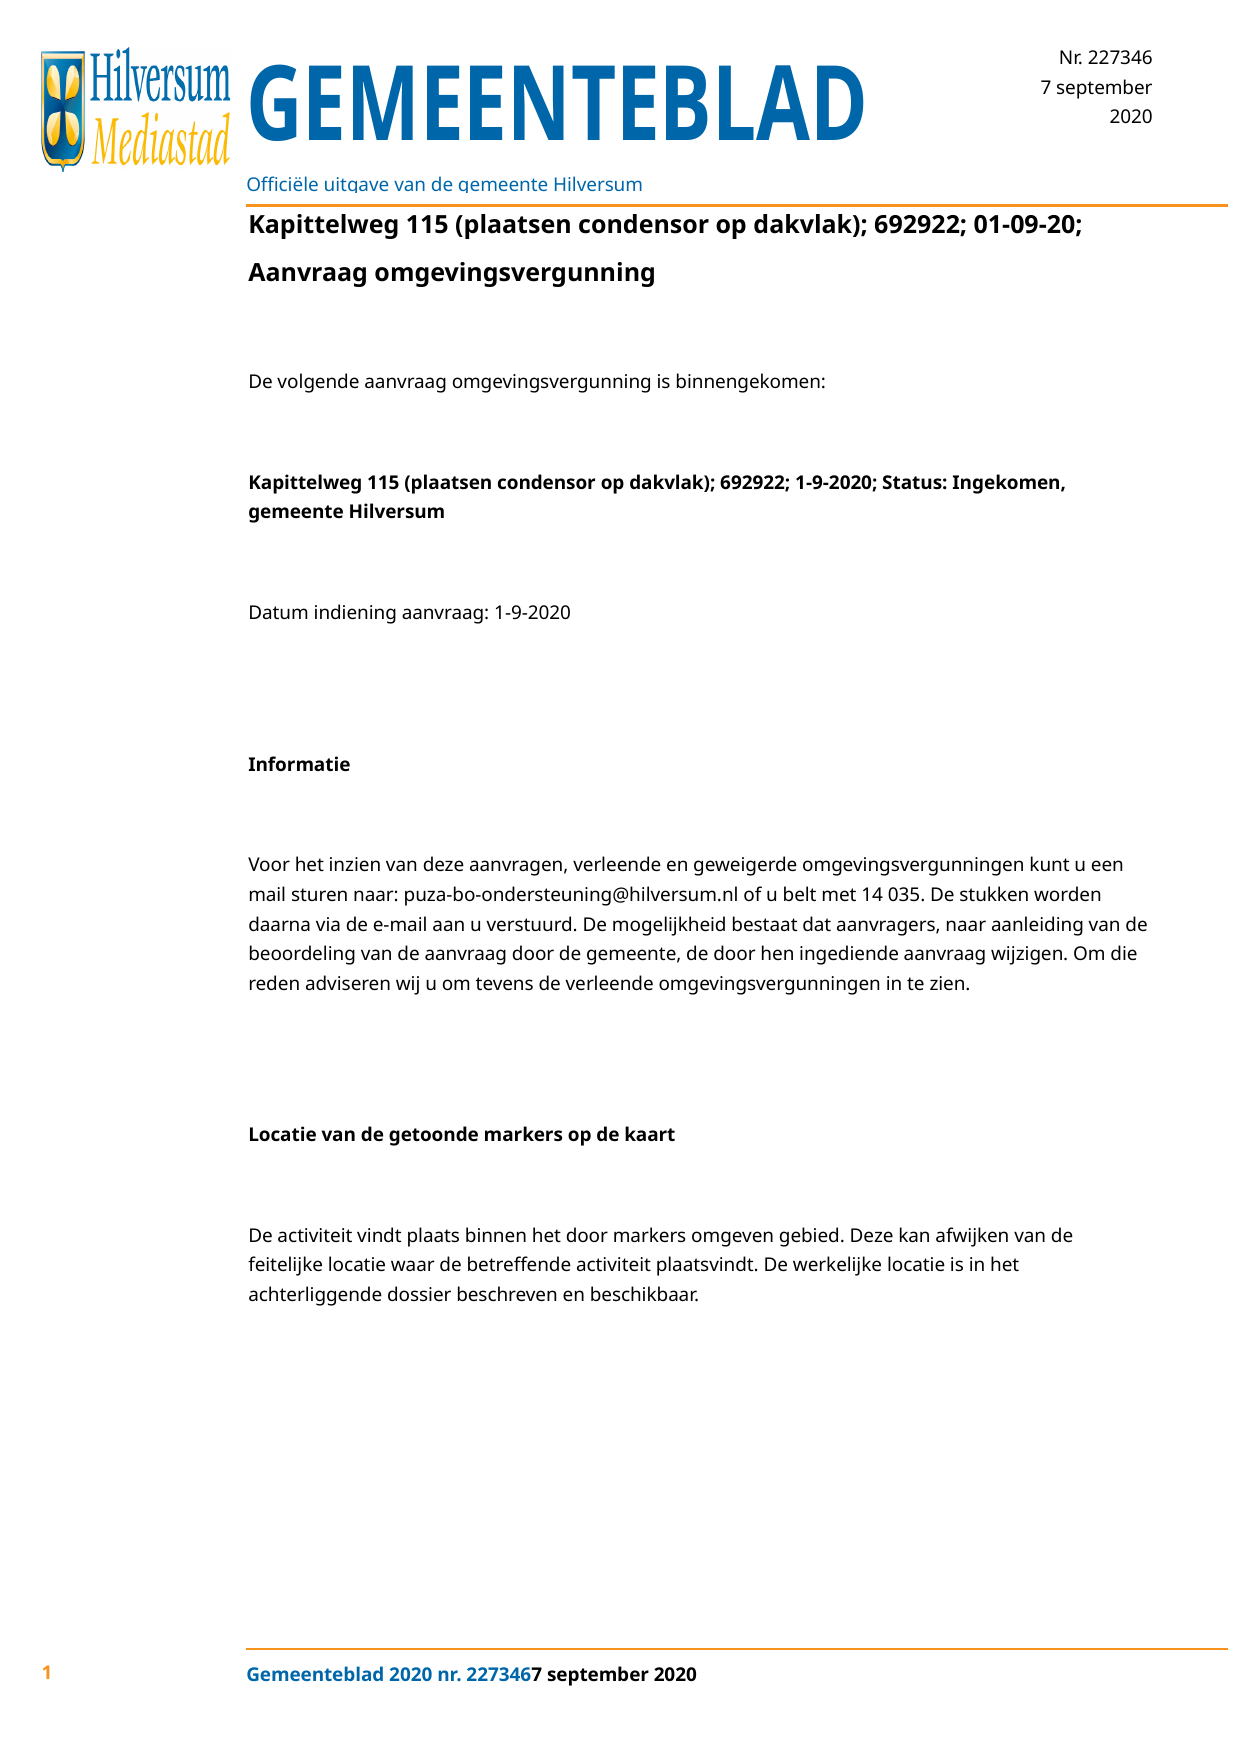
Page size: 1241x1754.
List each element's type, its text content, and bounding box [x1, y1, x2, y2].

text De activiteit vindt plaats binnen het door markers omgeven gebied. Deze kan afwijken van de feitelijke locatie waar de betreffende activiteit plaatsvindt. De werkelijke locatie is in het achterliggende dossier beschreven en beschikbaar. [248, 1222, 1152, 1307]
text Kapittelweg 115 (plaatsen condensor op dakvlak); 692922; 1-9-2020; Status: Ingekomen, gemeente Hilversum [248, 469, 1152, 524]
text Voor het inzien van deze aanvragen, verleende en geweigerde omgevingsvergunningen kunt u een mail sturen naar: puza-bo-ondersteuning@hilversum.nl of u belt met 14 035. De stukken worden daarna via de e-mail aan u verstuurd. De mogelijkheid bestaat dat aanvragers, naar aanleiding van de beoordeling van de aanvraag door de gemeente, de door hen ingediende aanvraag wijzigen. Om die reden adviseren wij u om tevens de verleende omgevingsvergunningen in te zien. [248, 852, 1152, 996]
picture [41, 47, 231, 172]
text Datum indiening aanvraag: 1-9-2020 [248, 599, 1152, 625]
text Informatie [248, 751, 1152, 777]
text Locatie van de getoonde markers op de kaart [248, 1121, 1152, 1147]
text Kapittelweg 115 (plaatsen condensor op dakvlak); 692922; 01-09-20; Aanvraag omgevingsvergunning [248, 207, 1152, 288]
text De volgende aanvraag omgevingsvergunning is binnengekomen: [248, 368, 1152, 394]
